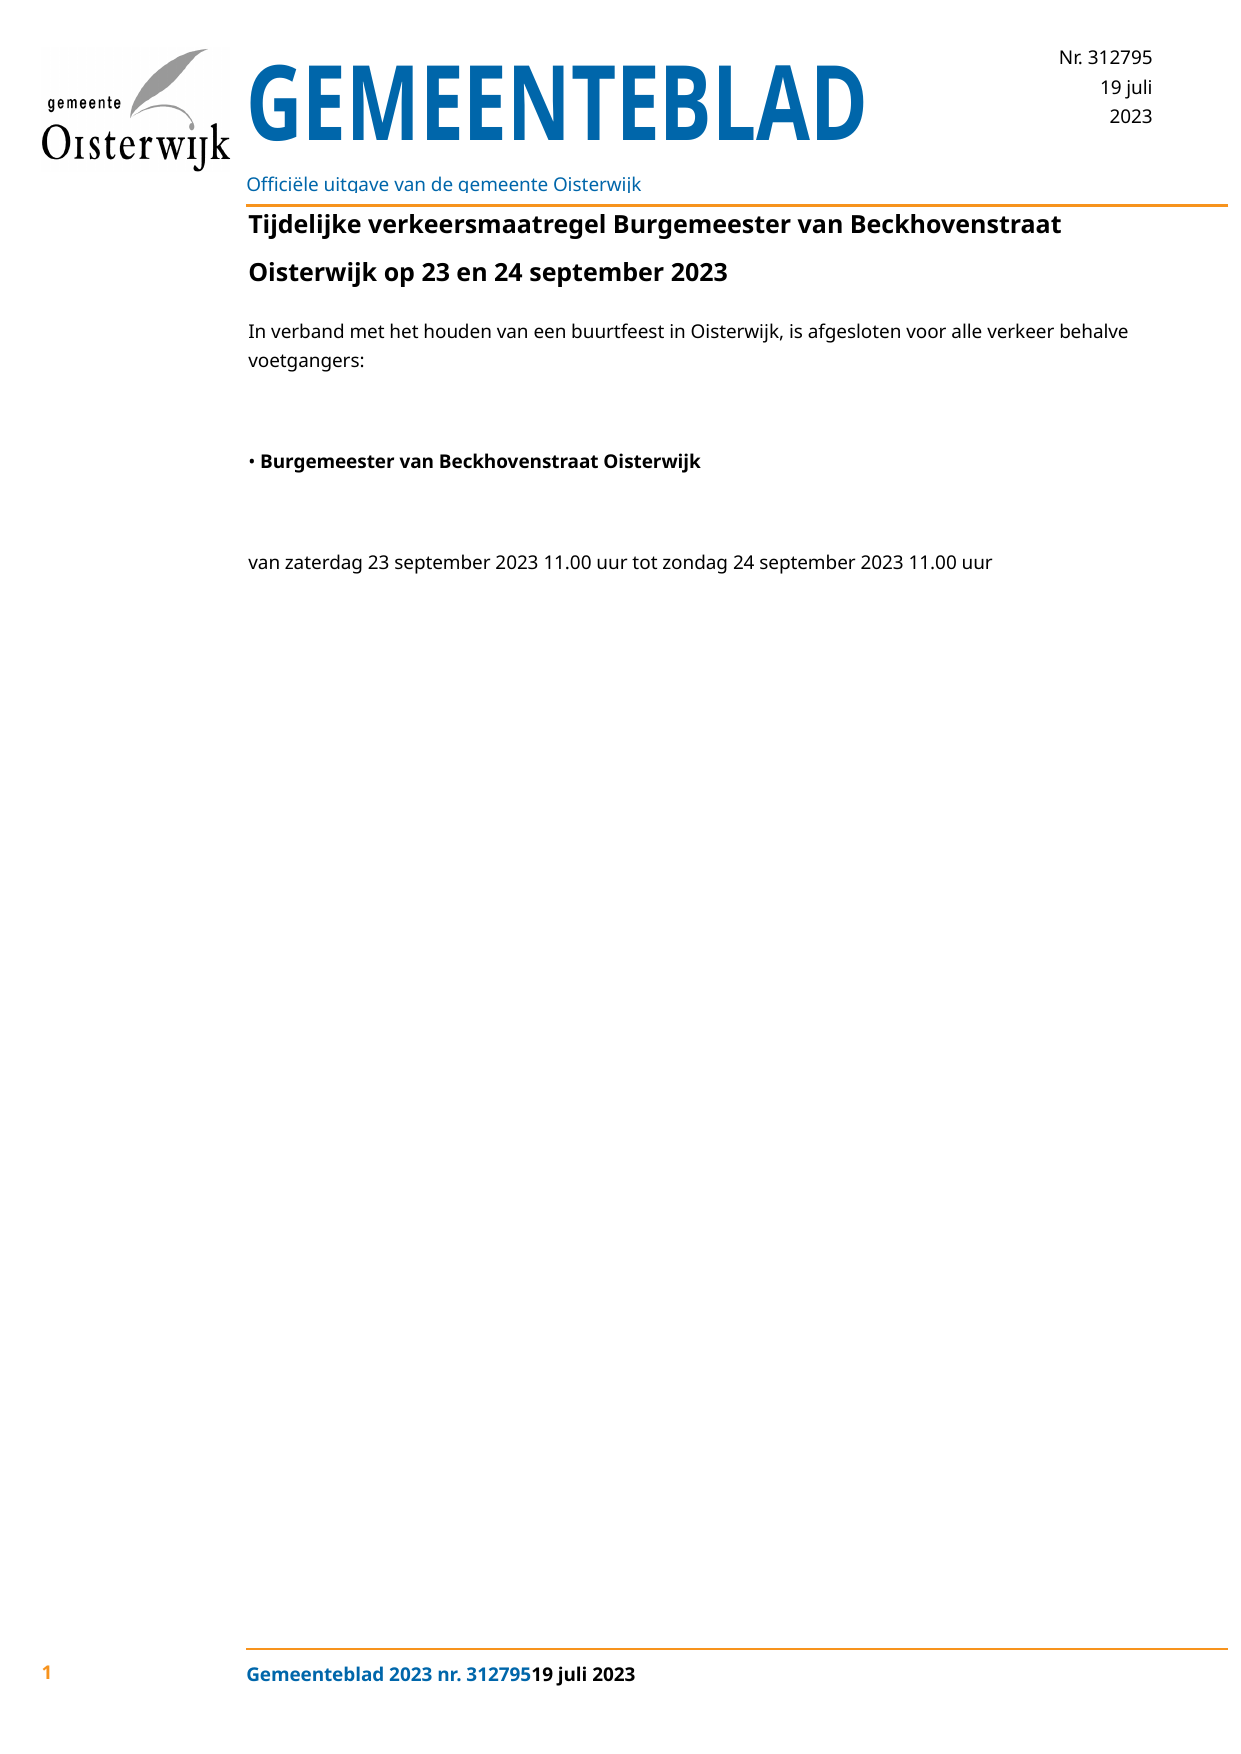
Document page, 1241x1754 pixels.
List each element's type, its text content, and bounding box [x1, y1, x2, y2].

text • Burgemeester van Beckhovenstraat Oisterwijk [248, 448, 1152, 474]
text In verband met het houden van een buurtfeest in Oisterwijk, is afgesloten voor alle verkeer behalve voetgangers: [248, 318, 1152, 373]
text van zaterdag 23 september 2023 11.00 uur tot zondag 24 september 2023 11.00 uur [248, 549, 1152, 575]
text Tijdelijke verkeersmaatregel Burgemeester van Beckhovenstraat Oisterwijk op 23 en 24 september 2023 [248, 207, 1152, 288]
picture [41, 47, 231, 172]
